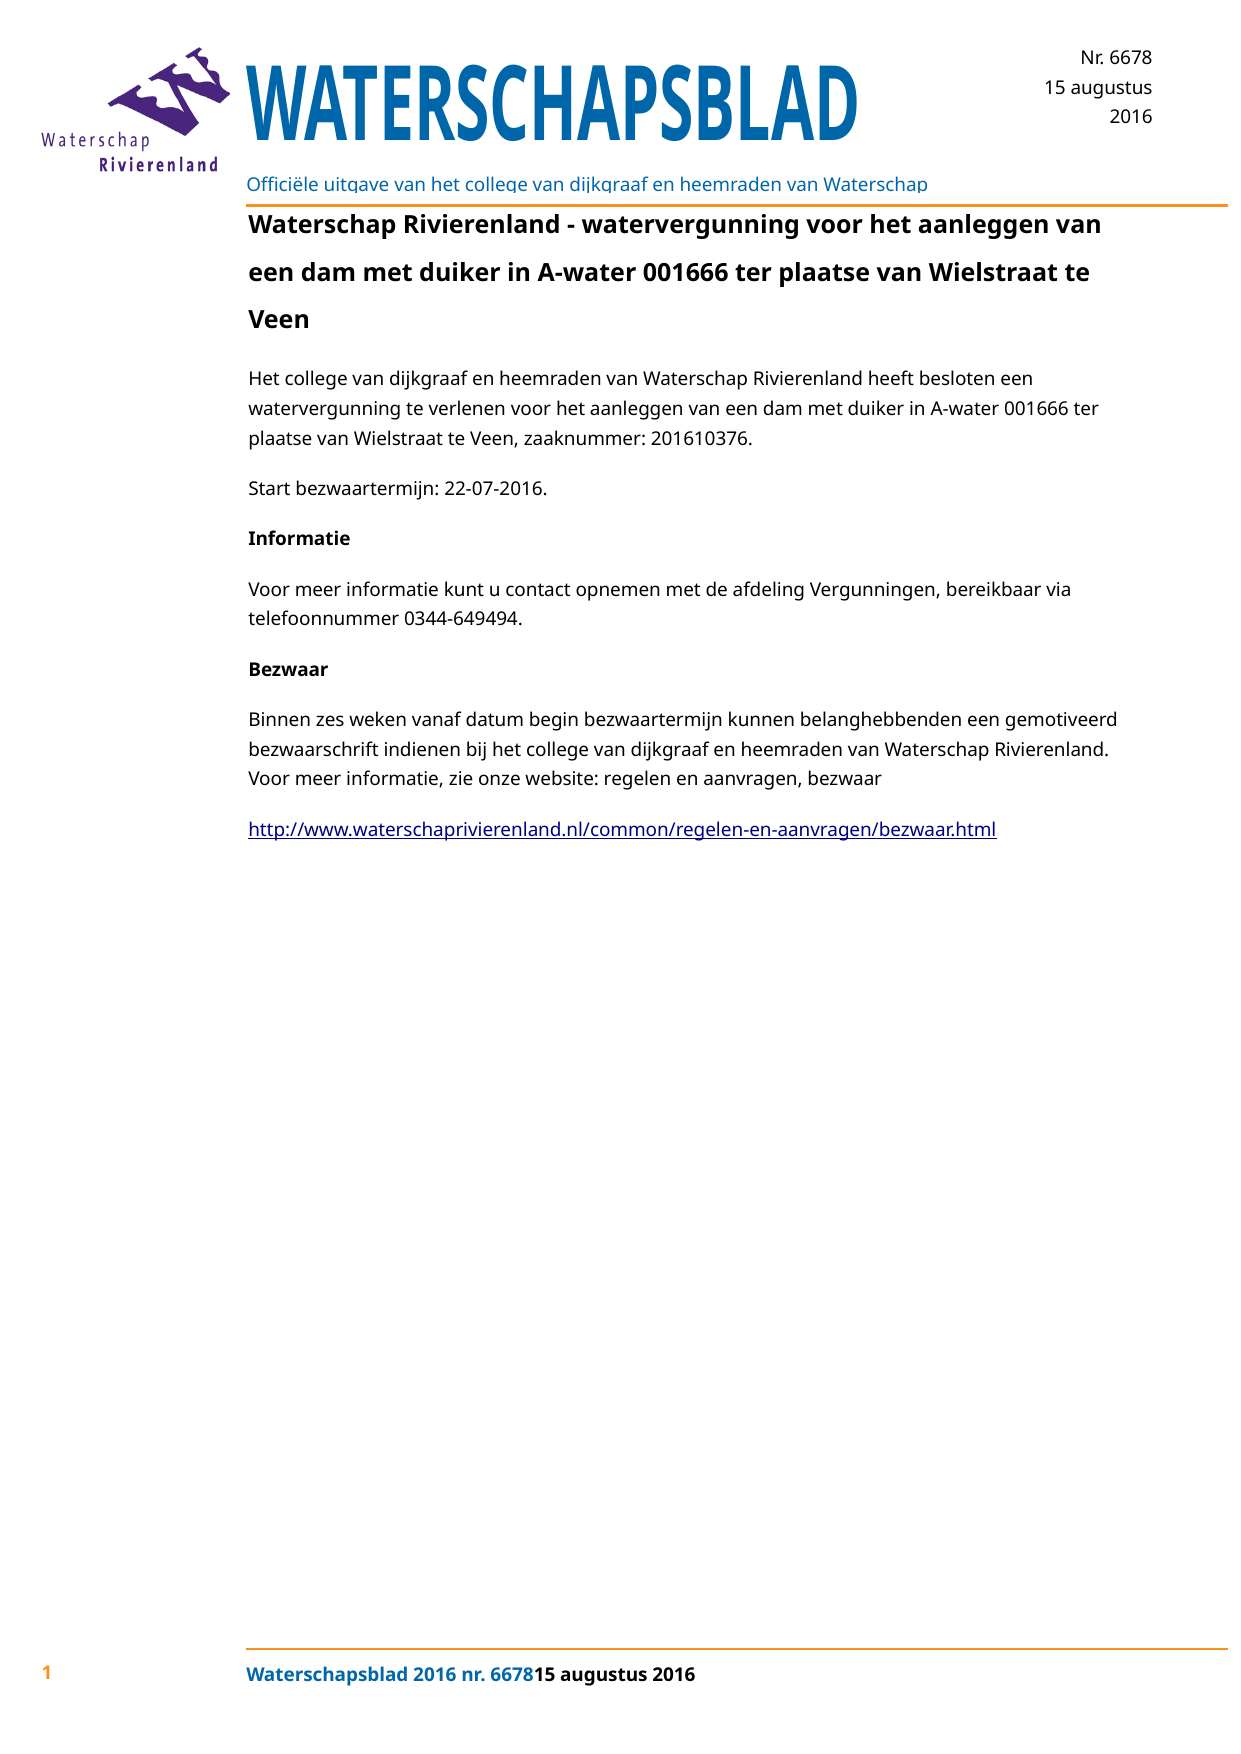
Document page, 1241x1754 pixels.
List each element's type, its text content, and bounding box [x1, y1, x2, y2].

text Voor meer informatie kunt u contact opnemen met de afdeling Vergunningen, bereikbaar via telefoonnummer 0344-649494. [248, 576, 1152, 631]
text Start bezwaartermijn: 22-07-2016. [248, 475, 1152, 501]
text Bezwaar [248, 656, 1152, 682]
text Waterschap Rivierenland - watervergunning voor het aanleggen van een dam met duiker in A-water 001666 ter plaatse van Wielstraat te Veen [248, 207, 1152, 336]
text http://www.waterschaprivierenland.nl/common/regelen-en-aanvragen/bezwaar.html [248, 816, 1152, 842]
text Informatie [248, 526, 1152, 551]
picture [41, 47, 231, 172]
text Het college van dijkgraaf en heemraden van Waterschap Rivierenland heeft besloten een watervergunning te verlenen voor het aanleggen van een dam met duiker in A-water 001666 ter plaatse van Wielstraat te Veen, zaaknummer: 201610376. [248, 366, 1152, 450]
text Binnen zes weken vanaf datum begin bezwaartermijn kunnen belanghebbenden een gemotiveerd bezwaarschrift indienen bij het college van dijkgraaf en heemraden van Waterschap Rivierenland. Voor meer informatie, zie onze website: regelen en aanvragen, bezwaar [248, 706, 1152, 791]
